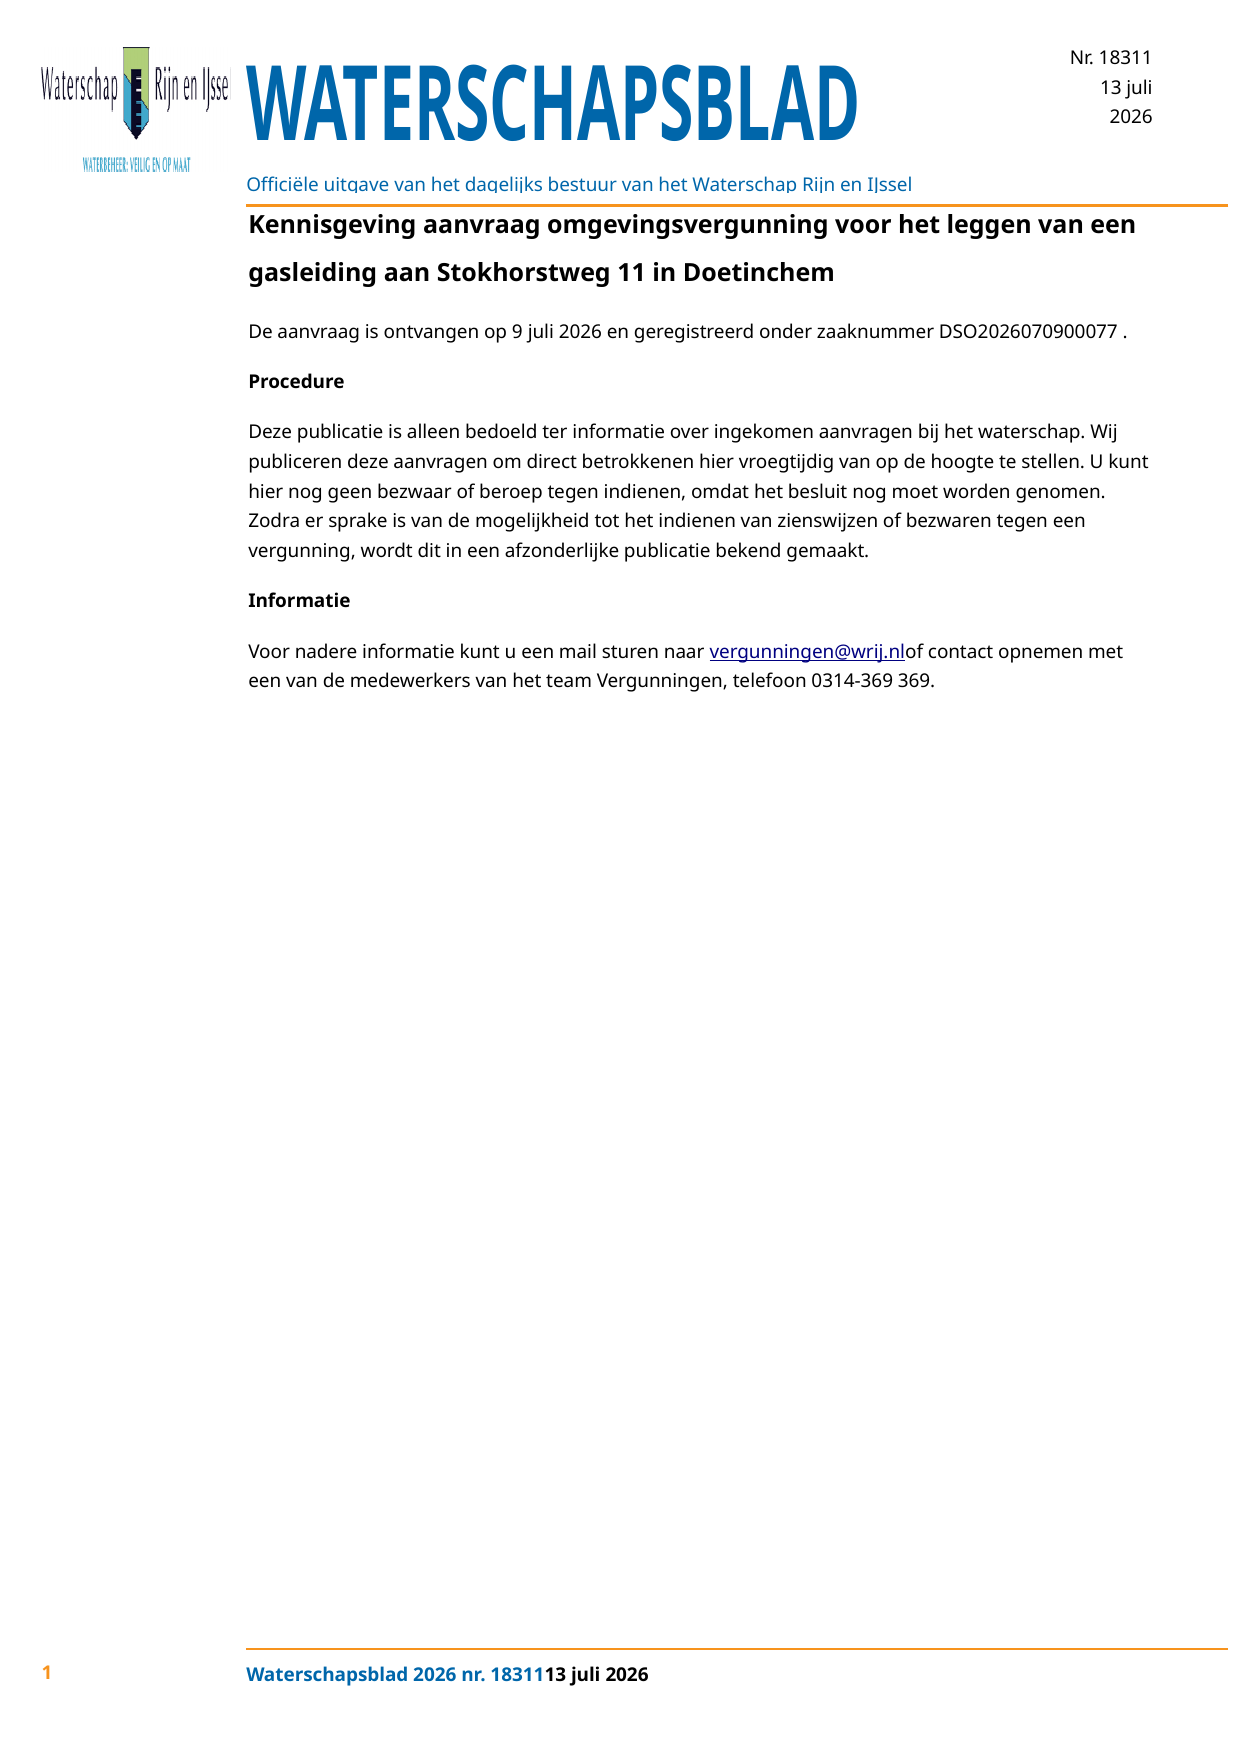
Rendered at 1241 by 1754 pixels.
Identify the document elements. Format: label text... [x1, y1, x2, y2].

text Procedure [248, 368, 1152, 394]
text De aanvraag is ontvangen op 9 juli 2026 en geregistreerd onder zaaknummer DSO2026070900077 . [248, 318, 1152, 344]
text Informatie [248, 587, 1152, 613]
text Kennisgeving aanvraag omgevingsvergunning voor het leggen van een gasleiding aan Stokhorstweg 11 in Doetinchem [248, 207, 1152, 288]
text Deze publicatie is alleen bedoeld ter informatie over ingekomen aanvragen bij het waterschap. Wij publiceren deze aanvragen om direct betrokkenen hier vroegtijdig van op de hoogte te stellen. U kunt hier nog geen bezwaar of beroep tegen indienen, omdat het besluit nog moet worden genomen. Zodra er sprake is van de mogelijkheid tot het indienen van zienswijzen of bezwaren tegen een vergunning, wordt dit in een afzonderlijke publicatie bekend gemaakt. [248, 419, 1152, 563]
picture [41, 47, 231, 172]
text Voor nadere informatie kunt u een mail sturen naar vergunningen@wrij.nlof contact opnemen met een van de medewerkers van het team Vergunningen, telefoon 0314-369 369. [248, 638, 1152, 693]
